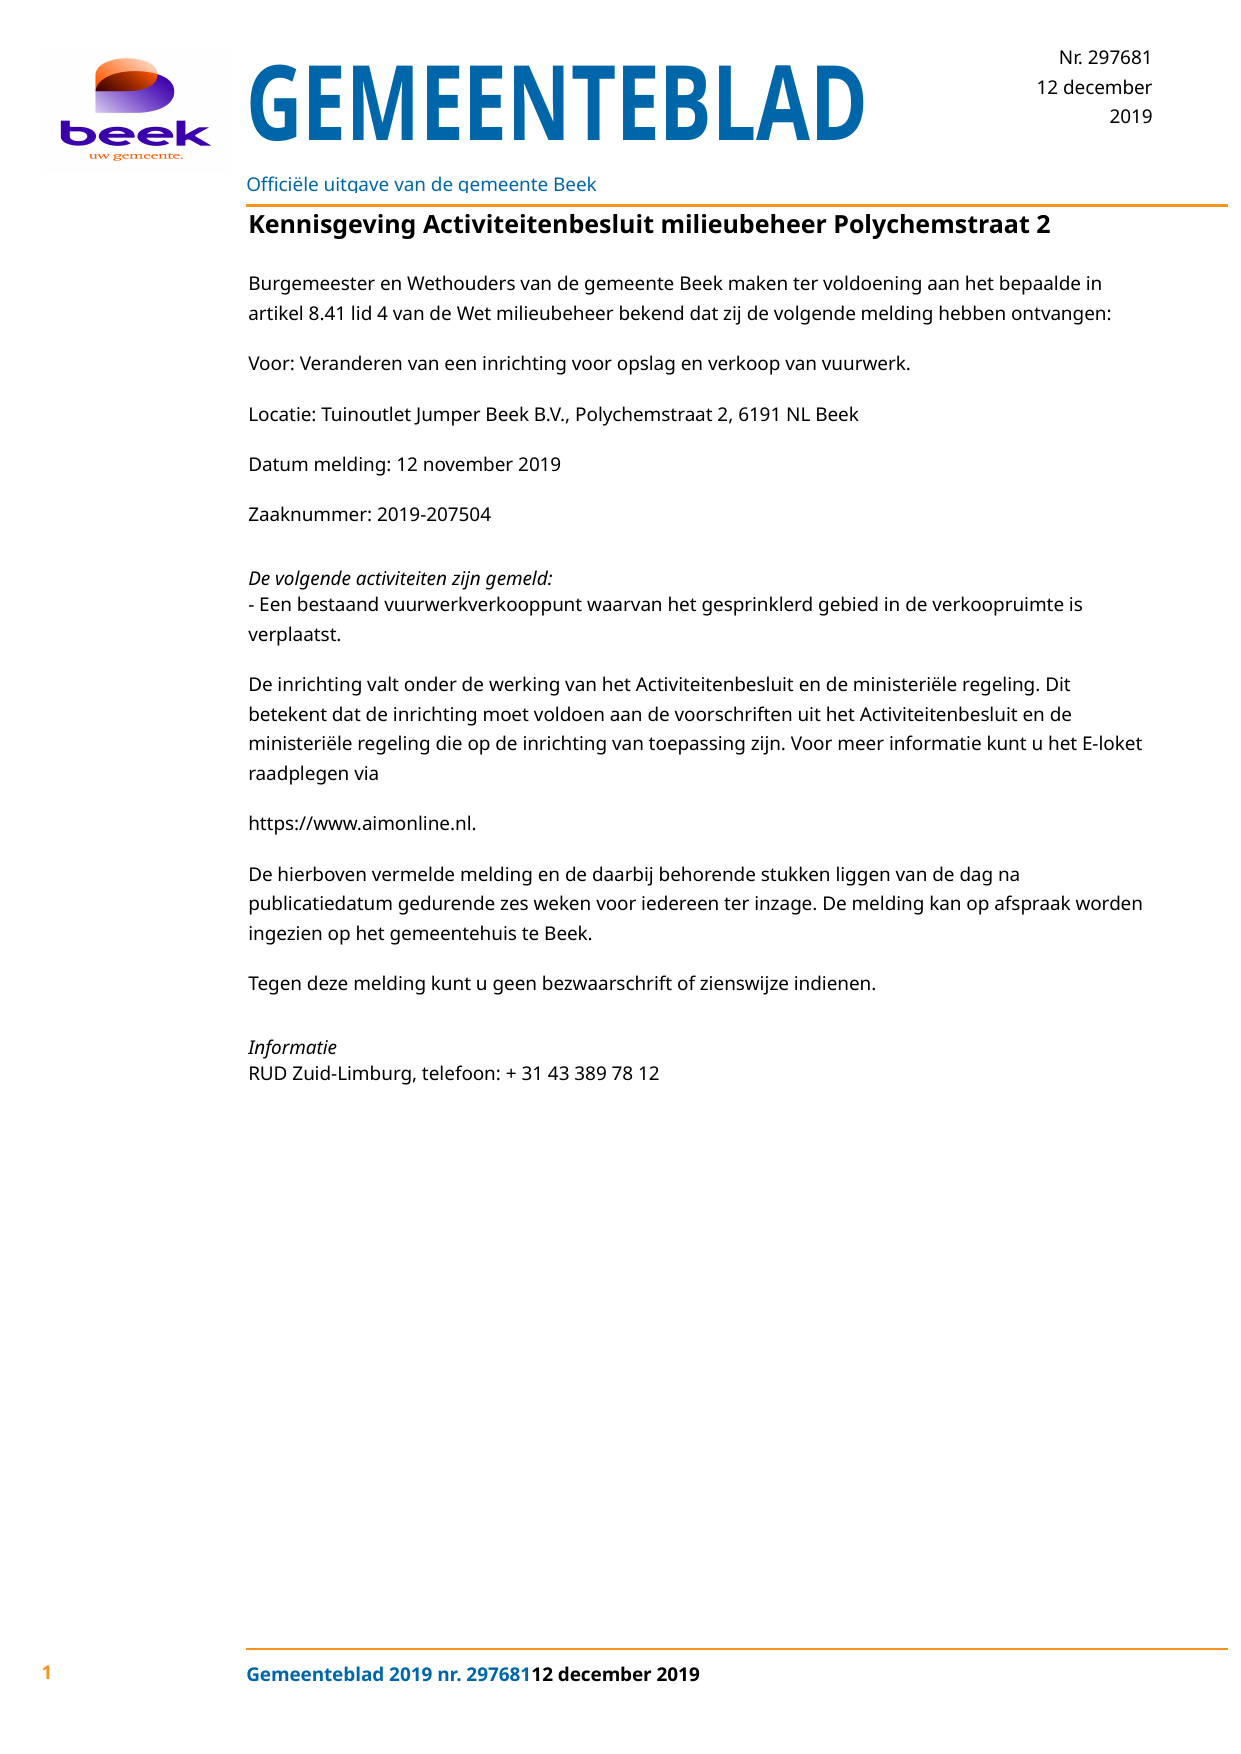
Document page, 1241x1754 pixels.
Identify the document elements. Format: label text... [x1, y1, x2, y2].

picture [41, 47, 231, 172]
text - Een bestaand vuurwerkverkooppunt waarvan het gesprinklerd gebied in de verkoopruimte is verplaatst. [248, 591, 1152, 647]
text Informatie [248, 1034, 1152, 1060]
text Locatie: Tuinoutlet Jumper Beek B.V., Polychemstraat 2, 6191 NL Beek [248, 401, 1152, 426]
text Burgemeester en Wethouders van de gemeente Beek maken ter voldoening aan het bepaalde in artikel 8.41 lid 4 van de Wet milieubeheer bekend dat zij de volgende melding hebben ontvangen: [248, 270, 1152, 326]
text De inrichting valt onder de werking van het Activiteitenbesluit en de ministeriële regeling. Dit betekent dat de inrichting moet voldoen aan de voorschriften uit het Activiteitenbesluit en de ministeriële regeling die op de inrichting van toepassing zijn. Voor meer informatie kunt u het E-loket raadplegen via [248, 671, 1152, 786]
text De volgende activiteiten zijn gemeld: [248, 566, 1152, 591]
text RUD Zuid-Limburg, telefoon: + 31 43 389 78 12 [248, 1060, 1152, 1086]
text De hierboven vermelde melding en de daarbij behorende stukken liggen van de dag na publicatiedatum gedurende zes weken voor iedereen ter inzage. De melding kan op afspraak worden ingezien op het gemeentehuis te Beek. [248, 861, 1152, 946]
text Kennisgeving Activiteitenbesluit milieubeheer Polychemstraat 2 [248, 207, 1152, 241]
text Voor: Veranderen van een inrichting voor opslag en verkoop van vuurwerk. [248, 350, 1152, 376]
text Zaaknummer: 2019-207504 [248, 502, 1152, 527]
text Tegen deze melding kunt u geen bezwaarschrift of zienswijze indienen. [248, 970, 1152, 996]
text https://www.aimonline.nl. [248, 810, 1152, 836]
text Datum melding: 12 november 2019 [248, 451, 1152, 477]
